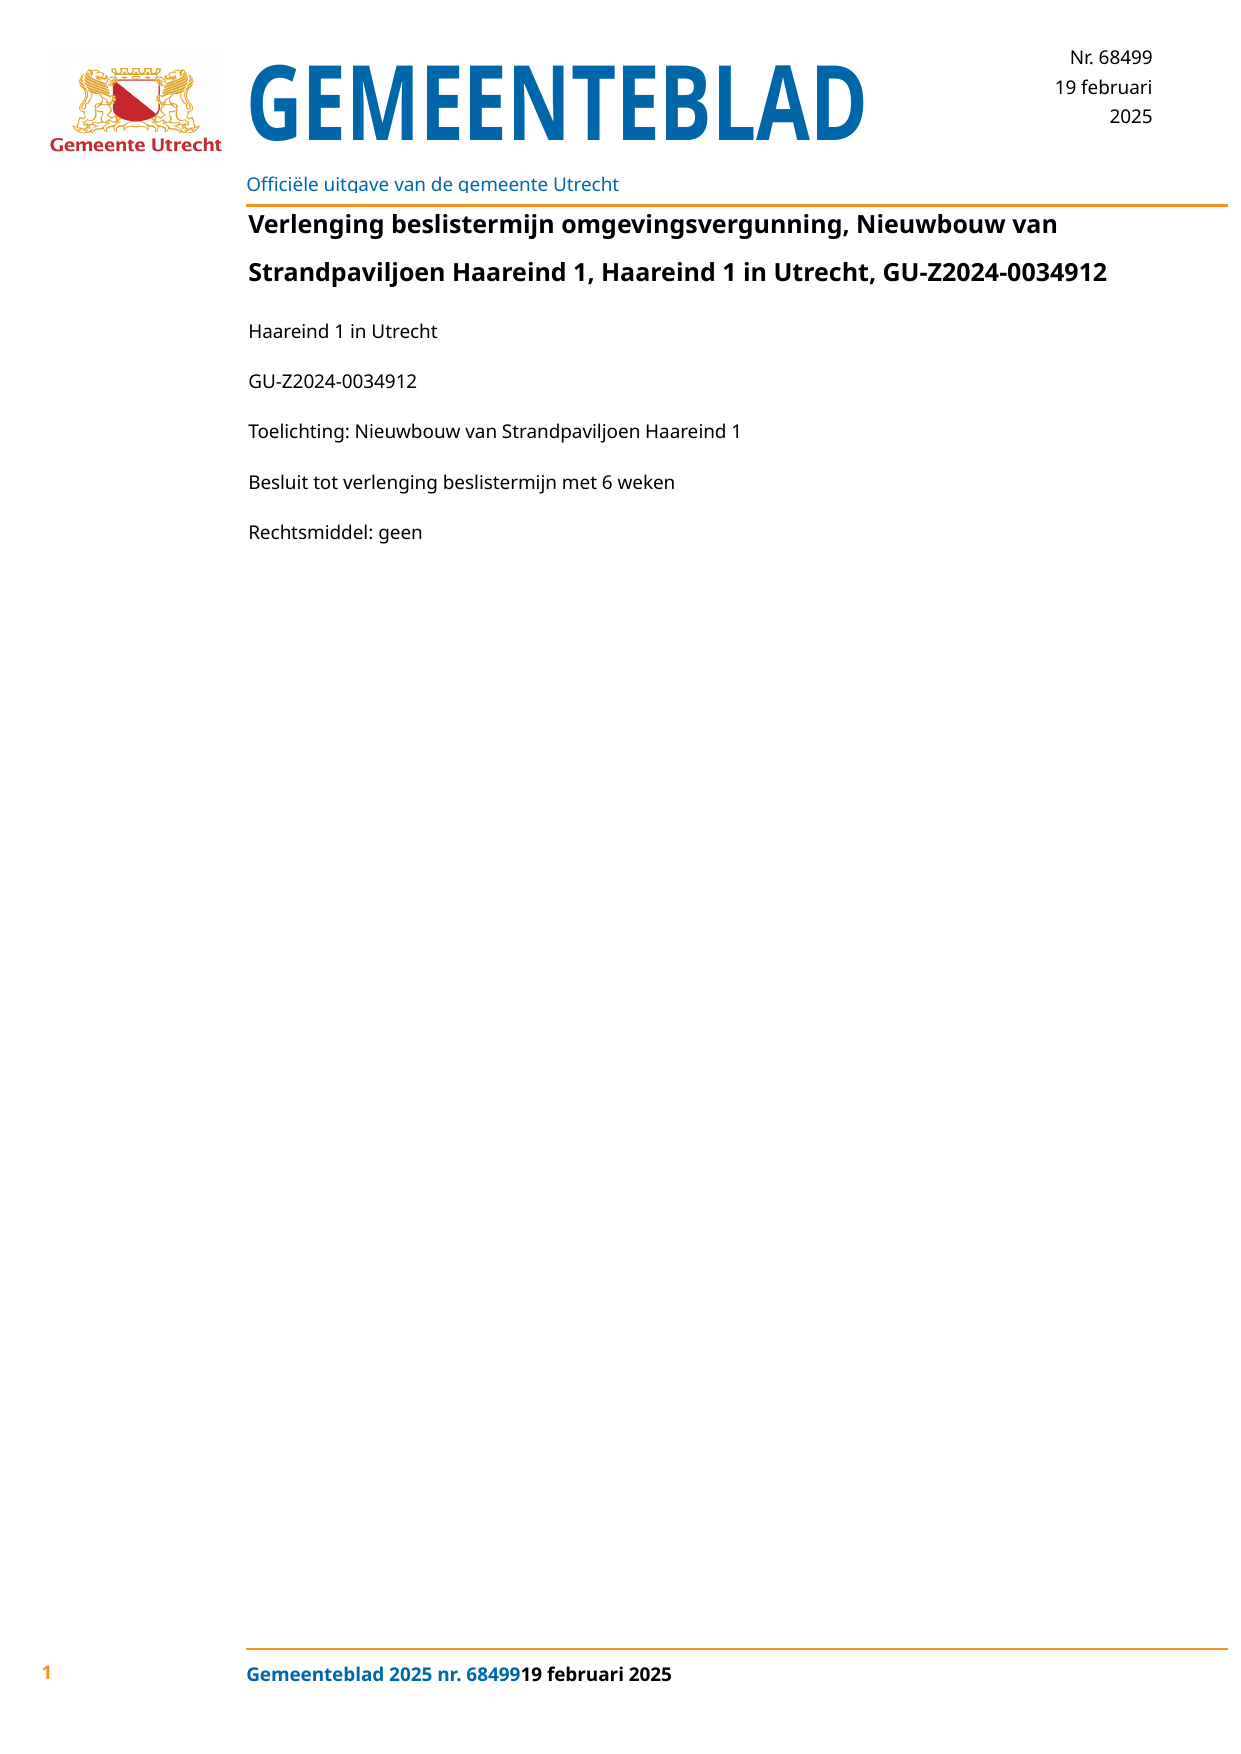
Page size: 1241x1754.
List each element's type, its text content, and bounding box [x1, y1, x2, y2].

text Besluit tot verlenging beslistermijn met 6 weken [248, 469, 1152, 495]
picture [41, 47, 231, 172]
text GU-Z2024-0034912 [248, 368, 1152, 394]
text Verlenging beslistermijn omgevingsvergunning, Nieuwbouw van Strandpaviljoen Haareind 1, Haareind 1 in Utrecht, GU-Z2024-0034912 [248, 207, 1152, 288]
text Toelichting: Nieuwbouw van Strandpaviljoen Haareind 1 [248, 419, 1152, 444]
text Haareind 1 in Utrecht [248, 318, 1152, 344]
text Rechtsmiddel: geen [248, 519, 1152, 545]
